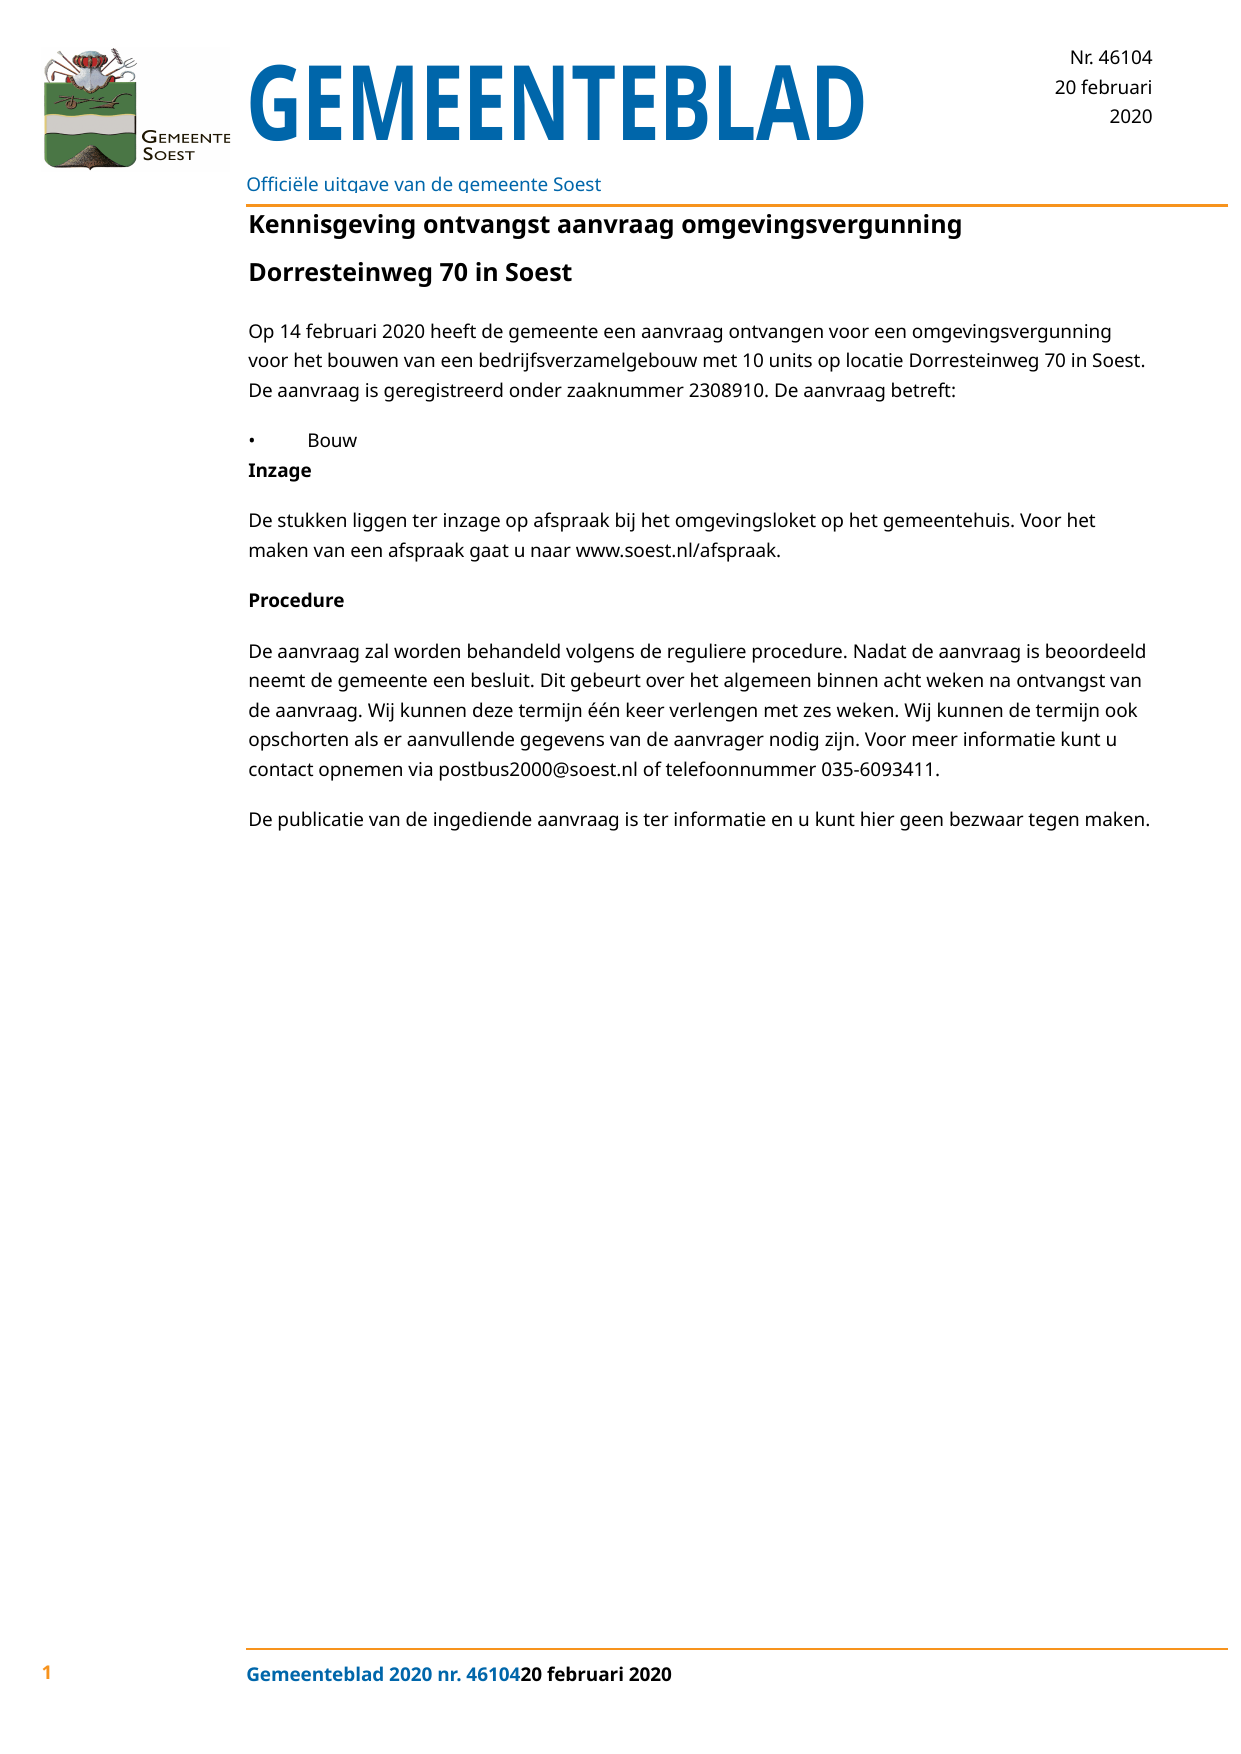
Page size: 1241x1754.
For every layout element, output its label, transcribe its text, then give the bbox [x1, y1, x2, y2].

text De publicatie van de ingediende aanvraag is ter informatie en u kunt hier geen bezwaar tegen maken. [248, 807, 1152, 832]
list Bouw [248, 427, 1152, 453]
picture [41, 47, 231, 172]
text Procedure [248, 587, 1152, 613]
text Kennisgeving ontvangst aanvraag omgevingsvergunning Dorresteinweg 70 in Soest [248, 207, 1152, 288]
text Op 14 februari 2020 heeft de gemeente een aanvraag ontvangen voor een omgevingsvergunning voor het bouwen van een bedrijfsverzamelgebouw met 10 units op locatie Dorresteinweg 70 in Soest. De aanvraag is geregistreerd onder zaaknummer 2308910. De aanvraag betreft: [248, 318, 1152, 403]
text De stukken liggen ter inzage op afspraak bij het omgevingsloket op het gemeentehuis. Voor het maken van een afspraak gaat u naar www.soest.nl/afspraak. [248, 507, 1152, 563]
text Inzage [248, 457, 1152, 483]
text De aanvraag zal worden behandeld volgens de reguliere procedure. Nadat de aanvraag is beoordeeld neemt de gemeente een besluit. Dit gebeurt over het algemeen binnen acht weken na ontvangst van de aanvraag. Wij kunnen deze termijn één keer verlengen met zes weken. Wij kunnen de termijn ook opschorten als er aanvullende gegevens van de aanvrager nodig zijn. Voor meer informatie kunt u contact opnemen via postbus2000@soest.nl of telefoonnummer 035-6093411. [248, 638, 1152, 782]
